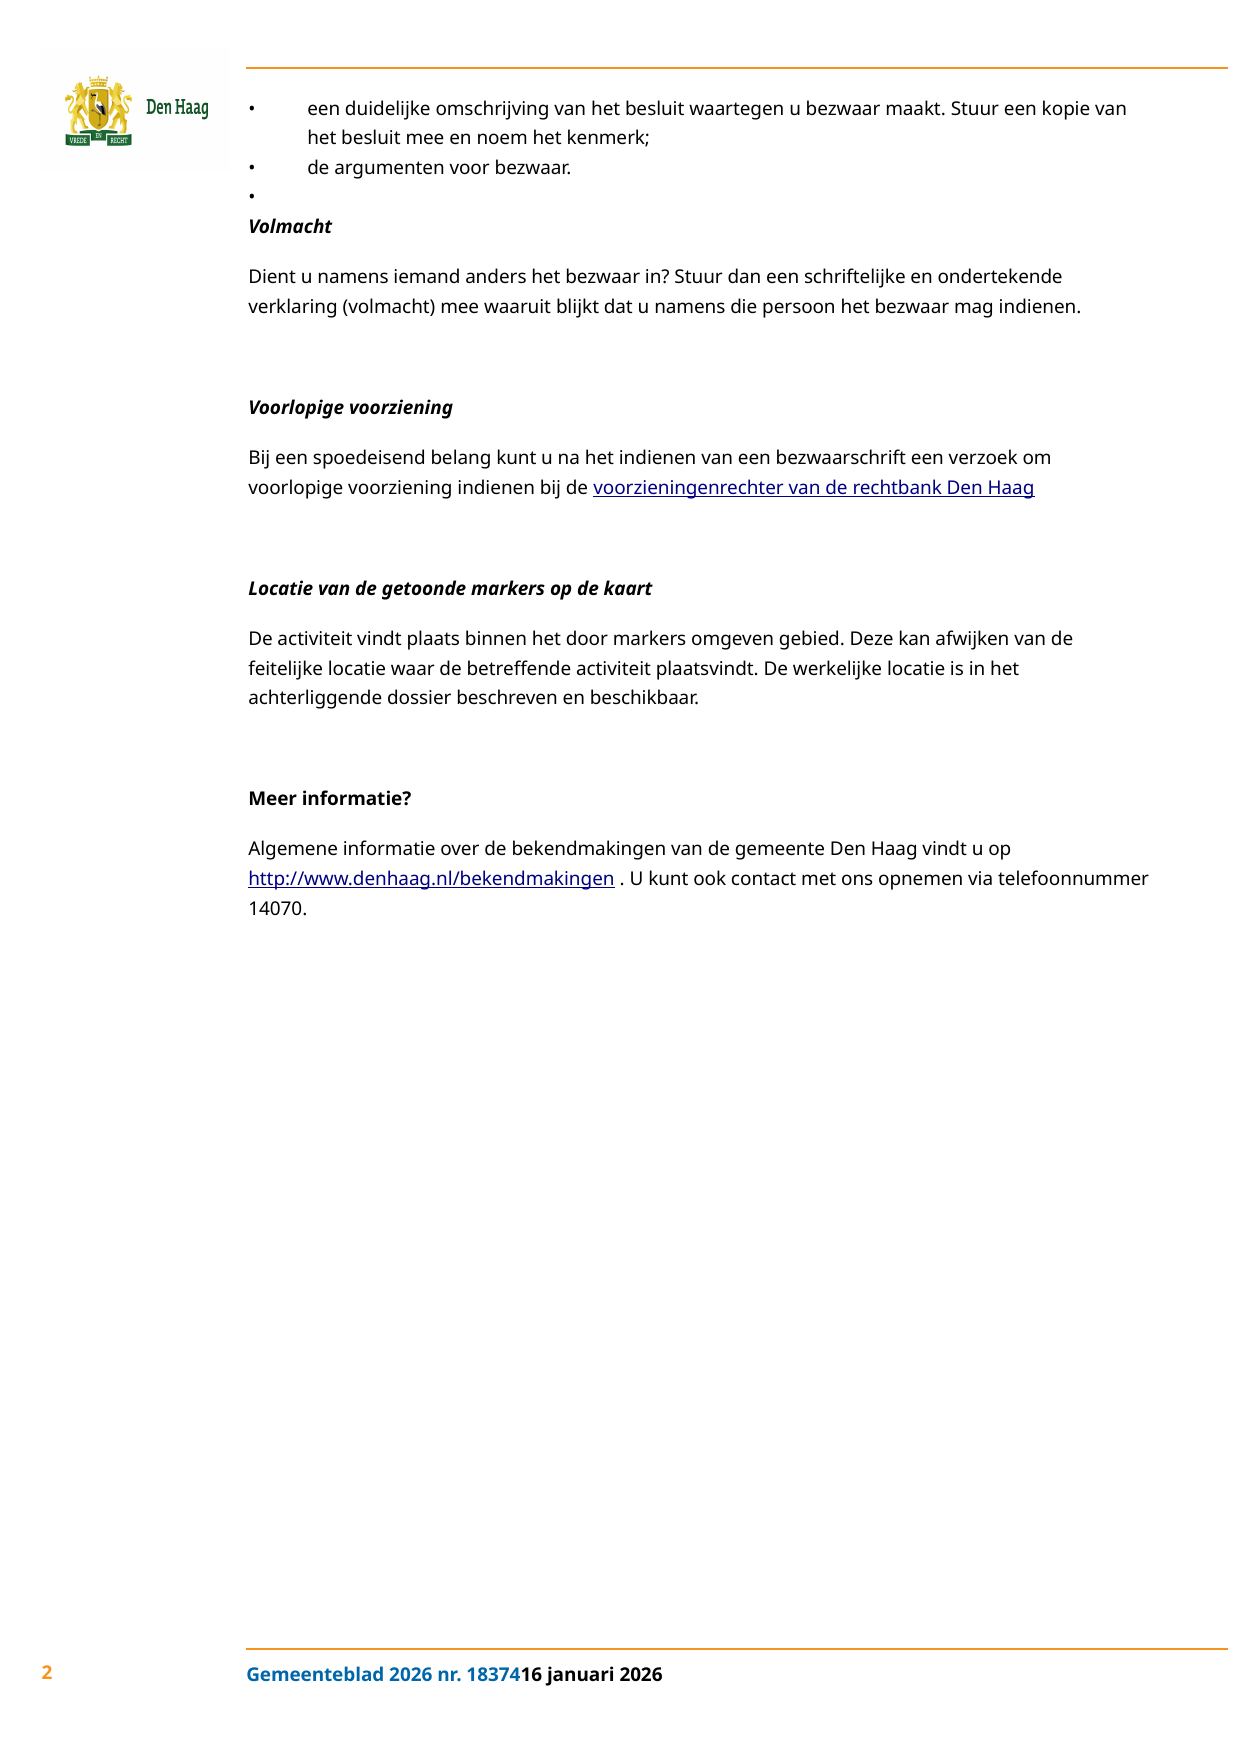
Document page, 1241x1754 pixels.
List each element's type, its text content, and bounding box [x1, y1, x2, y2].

list de argumenten voor bezwaar. [248, 154, 1152, 180]
picture [41, 47, 231, 172]
text Dient u namens iemand anders het bezwaar in? Stuur dan een schriftelijke en ondertekende verklaring (volmacht) mee waaruit blijkt dat u namens die persoon het bezwaar mag indienen. [248, 263, 1152, 319]
text Voorlopige voorziening [248, 394, 1152, 420]
text De activiteit vindt plaats binnen het door markers omgeven gebied. Deze kan afwijken van de feitelijke locatie waar de betreffende activiteit plaatsvindt. De werkelijke locatie is in het achterliggende dossier beschreven en beschikbaar. [248, 625, 1152, 710]
text Bij een spoedeisend belang kunt u na het indienen van een bezwaarschrift een verzoek om voorlopige voorziening indienen bij de voorzieningenrechter van de rechtbank Den Haag [248, 444, 1152, 500]
text Meer informatie? [248, 785, 1152, 811]
text Algemene informatie over de bekendmakingen van de gemeente Den Haag vindt u op http://www.denhaag.nl/bekendmakingen . U kunt ook contact met ons opnemen via telefoonnummer 14070. [248, 836, 1152, 921]
list een duidelijke omschrijving van het besluit waartegen u bezwaar maakt. Stuur een kopie van het besluit mee en noem het kenmerk; [248, 95, 1152, 150]
text Locatie van de getoonde markers op de kaart [248, 575, 1152, 601]
text Volmacht [248, 213, 1152, 239]
